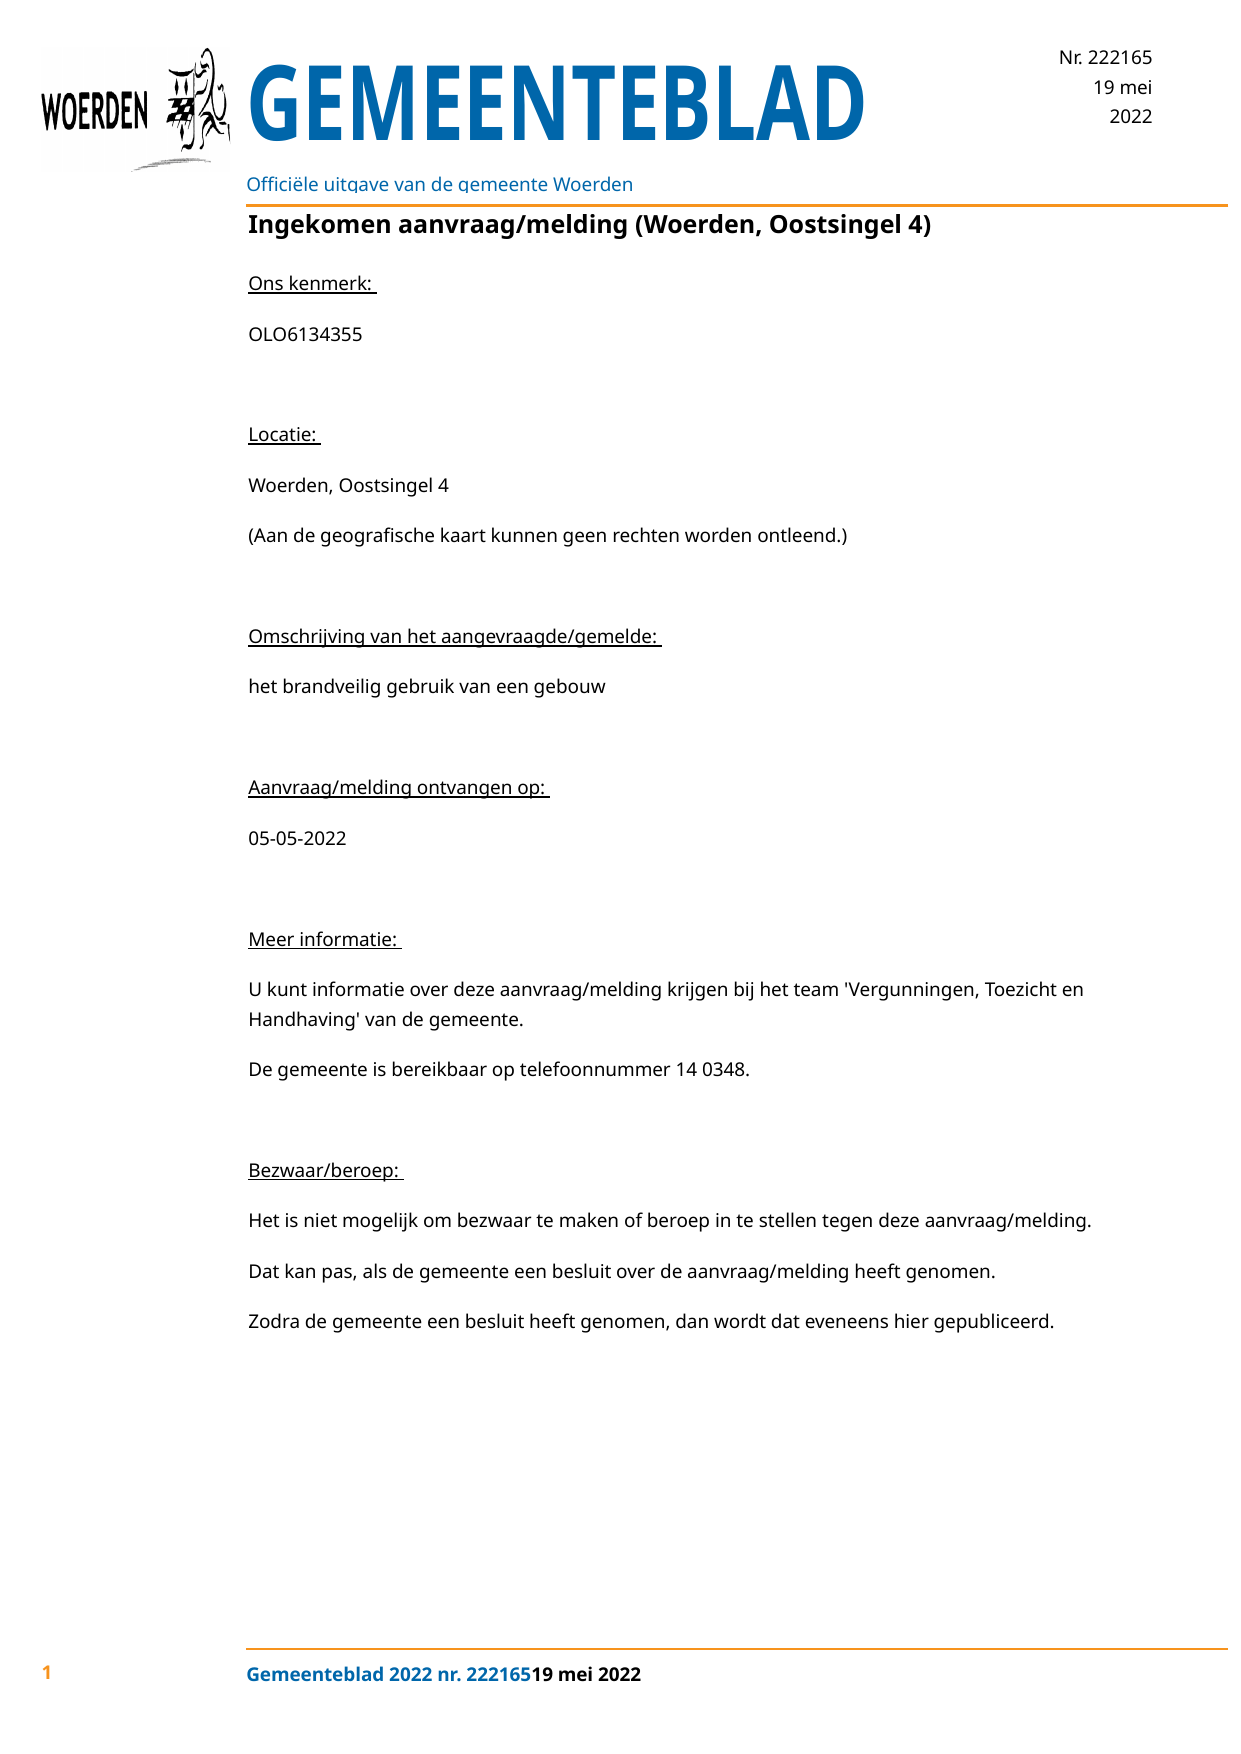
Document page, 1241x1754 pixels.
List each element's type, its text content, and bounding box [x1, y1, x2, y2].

text Aanvraag/melding ontvangen op: [248, 774, 1152, 800]
text OLO6134355 [248, 321, 1152, 346]
text Woerden, Oostsingel 4 [248, 472, 1152, 498]
text Meer informatie: [248, 926, 1152, 951]
text De gemeente is bereikbaar op telefoonnummer 14 0348. [248, 1056, 1152, 1082]
text Ingekomen aanvraag/melding (Woerden, Oostsingel 4) [248, 207, 1152, 241]
text (Aan de geografische kaart kunnen geen rechten worden ontleend.) [248, 522, 1152, 548]
text Zodra de gemeente een besluit heeft genomen, dan wordt dat eveneens hier gepubliceerd. [248, 1308, 1152, 1334]
text Dat kan pas, als de gemeente een besluit over de aanvraag/melding heeft genomen. [248, 1258, 1152, 1283]
text 05-05-2022 [248, 825, 1152, 851]
text Het is niet mogelijk om bezwaar te maken of beroep in te stellen tegen deze aanvraag/melding. [248, 1207, 1152, 1233]
text Ons kenmerk: [248, 270, 1152, 296]
text Omschrijving van het aangevraagde/gemelde: [248, 623, 1152, 649]
picture [41, 47, 231, 172]
text het brandveilig gebruik van een gebouw [248, 674, 1152, 699]
text Bezwaar/beroep: [248, 1157, 1152, 1183]
text Locatie: [248, 422, 1152, 447]
text U kunt informatie over deze aanvraag/melding krijgen bij het team 'Vergunningen, Toezicht en Handhaving' van de gemeente. [248, 976, 1152, 1031]
